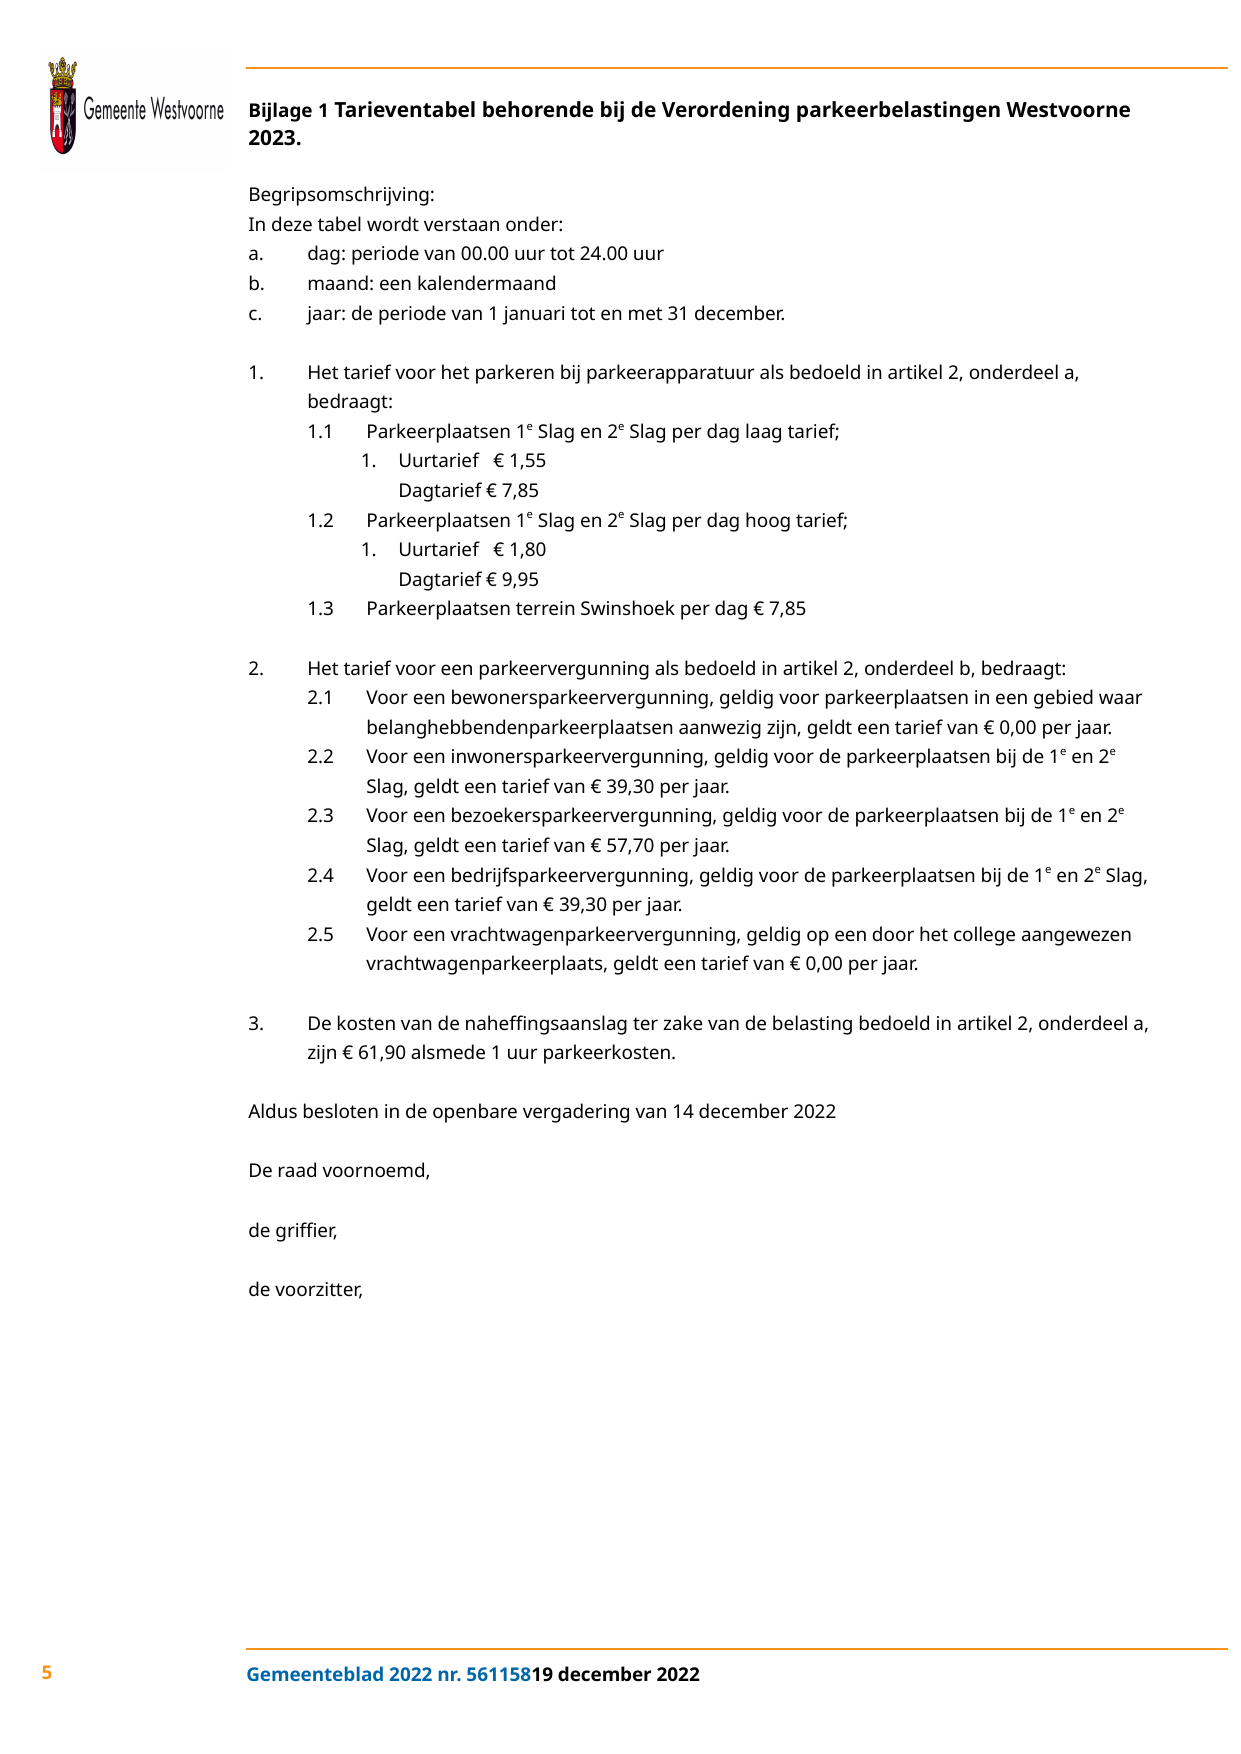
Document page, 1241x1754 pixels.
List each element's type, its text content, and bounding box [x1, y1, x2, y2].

list dag: periode van 00.00 uur tot 24.00 uur [248, 241, 1152, 266]
list Het tarief voor een parkeervergunning als bedoeld in artikel 2, onderdeel b, bedraagt: [248, 655, 1152, 680]
list Uurtarief € 1,55 [361, 448, 1152, 473]
text Aldus besloten in de openbare vergadering van 14 december 2022 [248, 1098, 1152, 1124]
list jaar: de periode van 1 januari tot en met 31 december. [248, 300, 1152, 325]
list Parkeerplaatsen 1e Slag en 2e Slag per dag hoog tarief; [307, 507, 1152, 532]
list De kosten van de naheffingsaanslag ter zake van de belasting bedoeld in artikel 2, onderdeel a, zijn € 61,90 alsmede 1 uur parkeerkosten. [248, 1010, 1152, 1065]
text De raad voornoemd, [248, 1158, 1152, 1183]
list Dagtarief € 7,85 [361, 477, 1152, 503]
list Dagtarief € 9,95 [361, 566, 1152, 592]
list Uurtarief € 1,80 [361, 536, 1152, 562]
list Voor een vrachtwagenparkeervergunning, geldig op een door het college aangewezen vrachtwagenparkeerplaats, geldt een tarief van € 0,00 per jaar. [307, 921, 1152, 976]
list Voor een bewonersparkeervergunning, geldig voor parkeerplaatsen in een gebied waar belanghebbendenparkeerplaatsen aanwezig zijn, geldt een tarief van € 0,00 per jaar. [307, 684, 1152, 739]
text In deze tabel wordt verstaan onder: [248, 211, 1152, 237]
list Parkeerplaatsen terrein Swinshoek per dag € 7,85 [307, 596, 1152, 621]
list Voor een inwonersparkeervergunning, geldig voor de parkeerplaatsen bij de 1e en 2e Slag, geldt een tarief van € 39,30 per jaar. [307, 743, 1152, 799]
text Begripsomschrijving: [248, 181, 1152, 207]
text de voorzitter, [248, 1276, 1152, 1302]
list Het tarief voor het parkeren bij parkeerapparatuur als bedoeld in artikel 2, onderdeel a, bedraagt: [248, 359, 1152, 414]
picture [41, 47, 231, 172]
list Parkeerplaatsen 1e Slag en 2e Slag per dag laag tarief; [307, 418, 1152, 444]
list maand: een kalendermaand [248, 270, 1152, 296]
list Voor een bezoekersparkeervergunning, geldig voor de parkeerplaatsen bij de 1e en 2e Slag, geldt een tarief van € 57,70 per jaar. [307, 803, 1152, 858]
text de griffier, [248, 1217, 1152, 1242]
list Voor een bedrijfsparkeervergunning, geldig voor de parkeerplaatsen bij de 1e en 2e Slag, geldt een tarief van € 39,30 per jaar. [307, 862, 1152, 917]
text Bijlage 1 Tarieventabel behorende bij de Verordening parkeerbelastingen Westvoorne 2023. [248, 95, 1152, 152]
